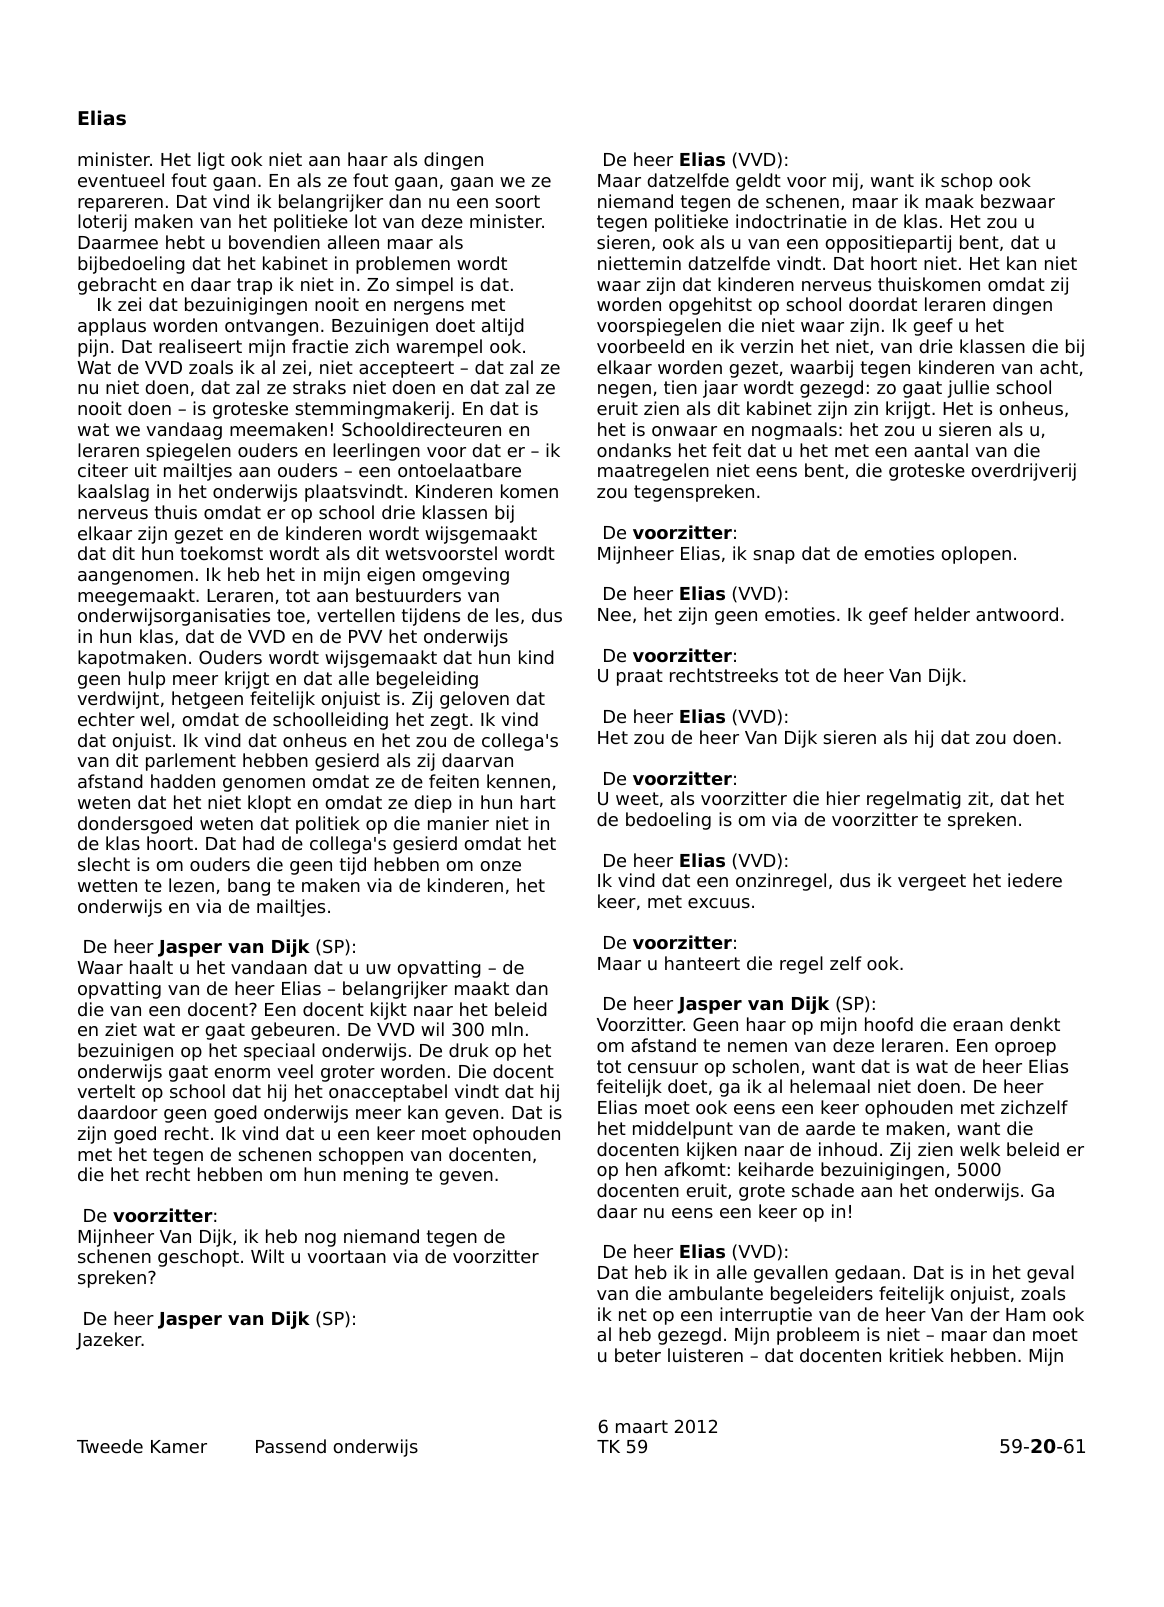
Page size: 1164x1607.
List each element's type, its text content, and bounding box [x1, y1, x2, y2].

text Voorzitter. Geen haar op mijn hoofd die eraan denkt om afstand te nemen van deze leraren. Een oproep tot censuur op scholen, want dat is wat de heer Elias feitelijk doet, ga ik al helemaal niet doen. De heer Elias moet ook eens een keer ophouden met zichzelf het middelpunt van de aarde te maken, want die docenten kijken naar de inhoud. Zij zien welk beleid er op hen afkomt: keiharde bezuinigingen, 5000 docenten eruit, grote schade aan het onderwijs. Ga daar nu eens een keer op in! [596, 1015, 1087, 1222]
text Mijnheer Van Dijk, ik heb nog niemand tegen de schenen geschopt. Wilt u voortaan via de voorzitter spreken? [77, 1227, 567, 1289]
text De heer Jasper van Dijk (SP): [77, 1309, 567, 1329]
text Ik zei dat bezuinigingen nooit en nergens met applaus worden ontvangen. Bezuinigen doet altijd pijn. Dat realiseert mijn fractie zich warempel ook. Wat de VVD zoals ik al zei, niet accepteert – dat zal ze nu niet doen, dat zal ze straks niet doen en dat zal ze nooit doen – is groteske stemmingmakerij. En dat is wat we vandaag meemaken! Schooldirecteuren en leraren spiegelen ouders en leerlingen voor dat er – ik citeer uit mailtjes aan ouders – een ontoelaatbare kaalslag in het onderwijs plaatsvindt. Kinderen komen nerveus thuis omdat er op school drie klassen bij elkaar zijn gezet en de kinderen wordt wijsgemaakt dat dit hun toekomst wordt als dit wetsvoorstel wordt aangenomen. Ik heb het in mijn eigen omgeving meegemaakt. Leraren, tot aan bestuurders van onderwijsorganisaties toe, vertellen tijdens de les, dus in hun klas, dat de VVD en de PVV het onderwijs kapotmaken. Ouders wordt wijsgemaakt dat hun kind geen hulp meer krijgt en dat alle begeleiding verdwijnt, hetgeen feitelijk onjuist is. Zij geloven dat echter wel, omdat de schoolleiding het zegt. Ik vind dat onjuist. Ik vind dat onheus en het zou de collega's van dit parlement hebben gesierd als zij daarvan afstand hadden genomen omdat ze de feiten kennen, weten dat het niet klopt en omdat ze diep in hun hart dondersgoed weten dat politiek op die manier niet in de klas hoort. Dat had de collega's gesierd omdat het slecht is om ouders die geen tijd hebben om onze wetten te lezen, bang te maken via de kinderen, het onderwijs en via de mailtjes. [77, 295, 567, 917]
text Maar datzelfde geldt voor mij, want ik schop ook niemand tegen de schenen, maar ik maak bezwaar tegen politieke indoctrinatie in de klas. Het zou u sieren, ook als u van een oppositiepartij bent, dat u niettemin datzelfde vindt. Dat hoort niet. Het kan niet waar zijn dat kinderen nerveus thuiskomen omdat zij worden opgehitst op school doordat leraren dingen voorspiegelen die niet waar zijn. Ik geef u het voorbeeld en ik verzin het niet, van drie klassen die bij elkaar worden gezet, waarbij tegen kinderen van acht, negen, tien jaar wordt gezegd: zo gaat jullie school eruit zien als dit kabinet zijn zin krijgt. Het is onheus, het is onwaar en nogmaals: het zou u sieren als u, ondanks het feit dat u het met een aantal van die maatregelen niet eens bent, die groteske overdrijverij zou tegenspreken. [596, 171, 1087, 503]
text De heer Elias (VVD): [596, 1242, 1087, 1263]
text De heer Elias (VVD): [596, 150, 1087, 171]
text Mijnheer Elias, ik snap dat de emoties oplopen. [596, 543, 1087, 564]
text De heer Elias (VVD): [596, 851, 1087, 871]
text De voorzitter: [596, 768, 1087, 789]
text De voorzitter: [596, 523, 1087, 543]
text De heer Elias (VVD): [596, 584, 1087, 605]
text minister. Het ligt ook niet aan haar als dingen eventueel fout gaan. En als ze fout gaan, gaan we ze repareren. Dat vind ik belangrijker dan nu een soort loterij maken van het politieke lot van deze minister. Daarmee hebt u bovendien alleen maar als bijbedoeling dat het kabinet in problemen wordt gebracht en daar trap ik niet in. Zo simpel is dat. [77, 150, 567, 295]
text De voorzitter: [596, 933, 1087, 953]
text Waar haalt u het vandaan dat u uw opvatting – de opvatting van de heer Elias – belangrijker maakt dan die van een docent? Een docent kijkt naar het beleid en ziet wat er gaat gebeuren. De VVD wil 300 mln. bezuinigen op het speciaal onderwijs. De druk op het onderwijs gaat enorm veel groter worden. Die docent vertelt op school dat hij het onacceptabel vindt dat hij daardoor geen goed onderwijs meer kan geven. Dat is zijn goed recht. Ik vind dat u een keer moet ophouden met het tegen de schenen schoppen van docenten, die het recht hebben om hun mening te geven. [77, 958, 567, 1186]
text De heer Jasper van Dijk (SP): [77, 937, 567, 958]
text De voorzitter: [596, 646, 1087, 666]
text Jazeker. [77, 1329, 567, 1350]
text Nee, het zijn geen emoties. Ik geef helder antwoord. [596, 605, 1087, 626]
text De heer Elias (VVD): [596, 707, 1087, 728]
text U weet, als voorzitter die hier regelmatig zit, dat het de bedoeling is om via de voorzitter te spreken. [596, 789, 1087, 831]
text Maar u hanteert die regel zelf ook. [596, 953, 1087, 974]
text De heer Jasper van Dijk (SP): [596, 994, 1087, 1015]
text De voorzitter: [77, 1206, 567, 1227]
text Het zou de heer Van Dijk sieren als hij dat zou doen. [596, 728, 1087, 748]
text U praat rechtstreeks tot de heer Van Dijk. [596, 666, 1087, 687]
text Ik vind dat een onzinregel, dus ik vergeet het iedere keer, met excuus. [596, 871, 1087, 913]
text Dat heb ik in alle gevallen gedaan. Dat is in het geval van die ambulante begeleiders feitelijk onjuist, zoals ik net op een interruptie van de heer Van der Ham ook al heb gezegd. Mijn probleem is niet – maar dan moet u beter luisteren – dat docenten kritiek hebben. Mijn [596, 1263, 1087, 1367]
